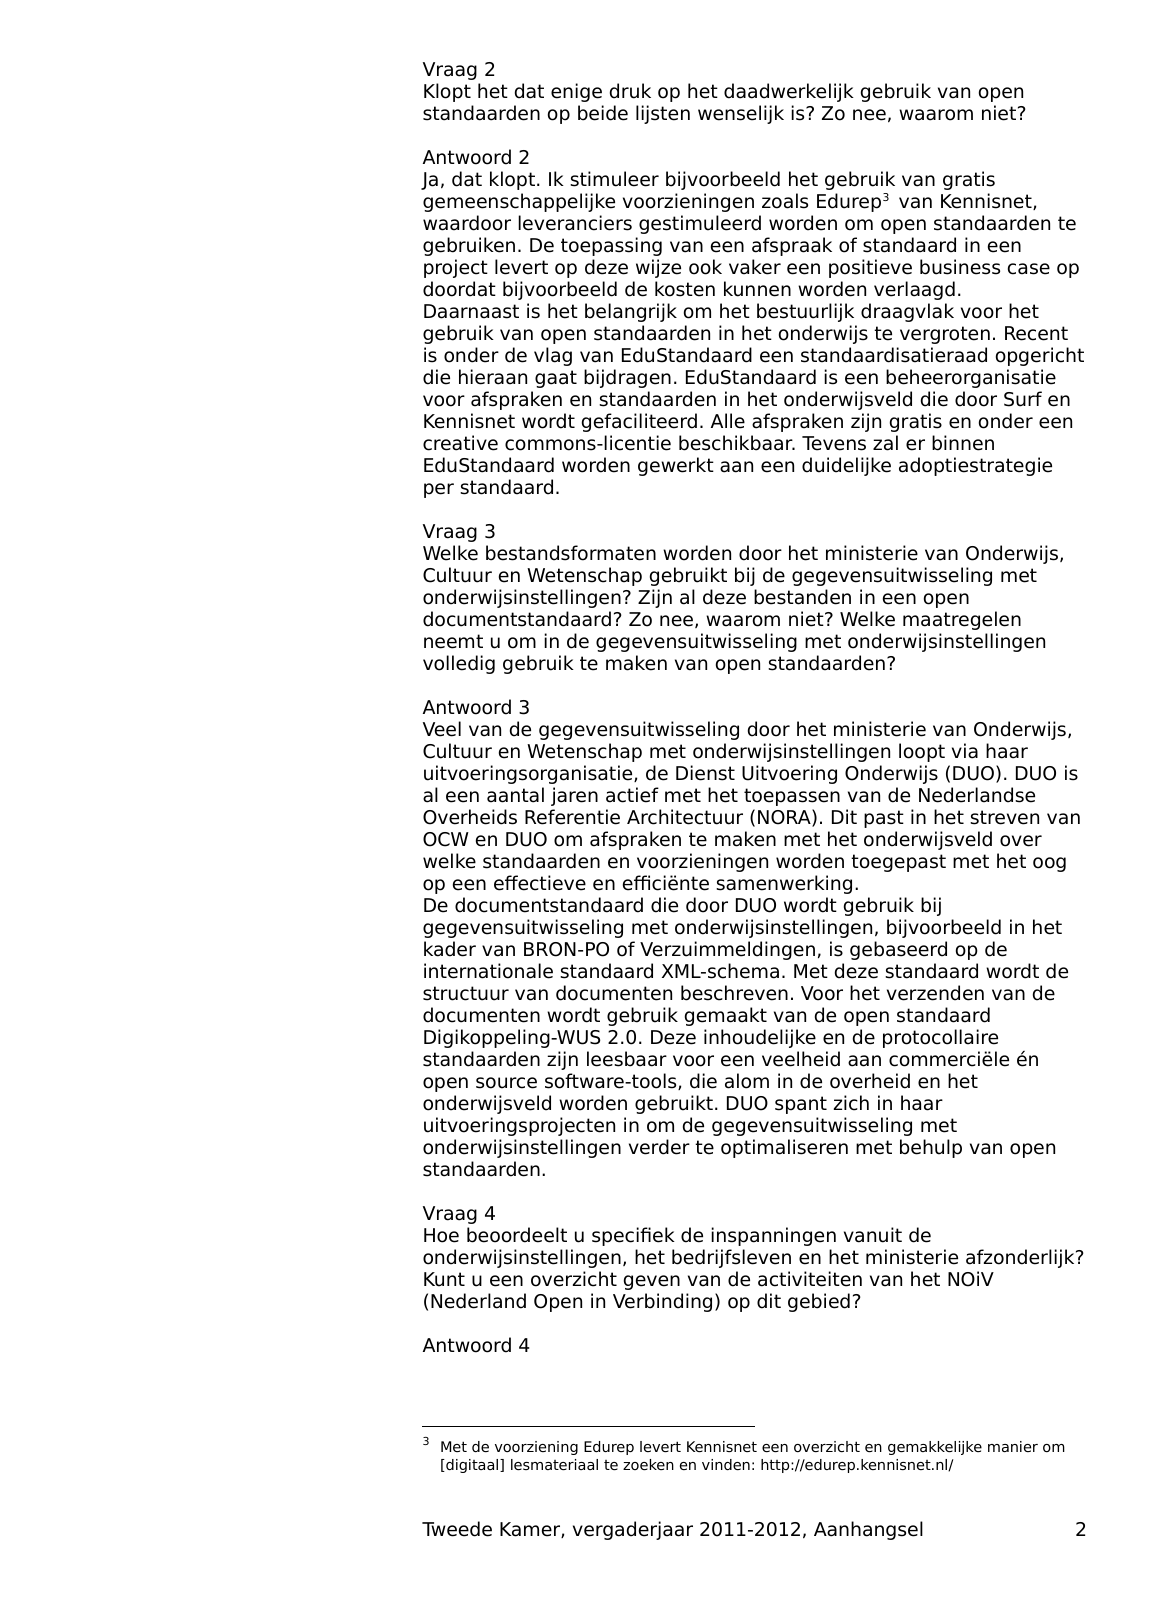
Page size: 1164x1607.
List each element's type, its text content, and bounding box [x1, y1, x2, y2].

text Hoe beoordeelt u specifiek de inspanningen vanuit de onderwijsinstellingen, het bedrijfsleven en het ministerie afzonderlijk? Kunt u een overzicht geven van de activiteiten van het NOiV (Nederland Open in Verbinding) op dit gebied? [422, 1225, 1087, 1313]
text Vraag 2 [422, 59, 1087, 81]
text Antwoord 3 [422, 697, 1087, 719]
text Met de voorziening Edurep levert Kennisnet een overzicht en gemakkelijke manier om [digitaal] lesmateriaal te zoeken en vinden: http://edurep.kennisnet.nl/ [422, 1435, 1087, 1474]
text Daarnaast is het belangrijk om het bestuurlijk draagvlak voor het gebruik van open standaarden in het onderwijs te vergroten. Recent is onder de vlag van EduStandaard een standaardisatieraad opgericht die hieraan gaat bijdragen. EduStandaard is een beheerorganisatie voor afspraken en standaarden in het onderwijsveld die door Surf en Kennisnet wordt gefaciliteerd. Alle afspraken zijn gratis en onder een creative commons-licentie beschikbaar. Tevens zal er binnen EduStandaard worden gewerkt aan een duidelijke adoptiestrategie per standaard. [422, 301, 1087, 499]
text Antwoord 4 [422, 1335, 1087, 1357]
text De documentstandaard die door DUO wordt gebruik bij gegevensuitwisseling met onderwijsinstellingen, bijvoorbeeld in het kader van BRON-PO of Verzuimmeldingen, is gebaseerd op de internationale standaard XML-schema. Met deze standaard wordt de structuur van documenten beschreven. Voor het verzenden van de documenten wordt gebruik gemaakt van de open standaard Digikoppeling-WUS 2.0. Deze inhoudelijke en de protocollaire standaarden zijn leesbaar voor een veelheid aan commerciële én open source software-tools, die alom in de overheid en het onderwijsveld worden gebruikt. DUO spant zich in haar uitvoeringsprojecten in om de gegevensuitwisseling met onderwijsinstellingen verder te optimaliseren met behulp van open standaarden. [422, 895, 1087, 1181]
text Klopt het dat enige druk op het daadwerkelijk gebruik van open standaarden op beide lijsten wenselijk is? Zo nee, waarom niet? [422, 81, 1087, 125]
text Welke bestandsformaten worden door het ministerie van Onderwijs, Cultuur en Wetenschap gebruikt bij de gegevensuitwisseling met onderwijsinstellingen? Zijn al deze bestanden in een open documentstandaard? Zo nee, waarom niet? Welke maatregelen neemt u om in de gegevensuitwisseling met onderwijsinstellingen volledig gebruik te maken van open standaarden? [422, 543, 1087, 675]
text Veel van de gegevensuitwisseling door het ministerie van Onderwijs, Cultuur en Wetenschap met onderwijsinstellingen loopt via haar uitvoeringsorganisatie, de Dienst Uitvoering Onderwijs (DUO). DUO is al een aantal jaren actief met het toepassen van de Nederlandse Overheids Referentie Architectuur (NORA). Dit past in het streven van OCW en DUO om afspraken te maken met het onderwijsveld over welke standaarden en voorzieningen worden toegepast met het oog op een effectieve en efficiënte samenwerking. [422, 719, 1087, 895]
text Vraag 3 [422, 521, 1087, 543]
text Ja, dat klopt. Ik stimuleer bijvoorbeeld het gebruik van gratis gemeenschappelijke voorzieningen zoals Edurep van Kennisnet, waardoor leveranciers gestimuleerd worden om open standaarden te gebruiken. De toepassing van een afspraak of standaard in een project levert op deze wijze ook vaker een positieve business case op doordat bijvoorbeeld de kosten kunnen worden verlaagd. [422, 169, 1087, 301]
text Vraag 4 [422, 1203, 1087, 1225]
text Antwoord 2 [422, 147, 1087, 169]
